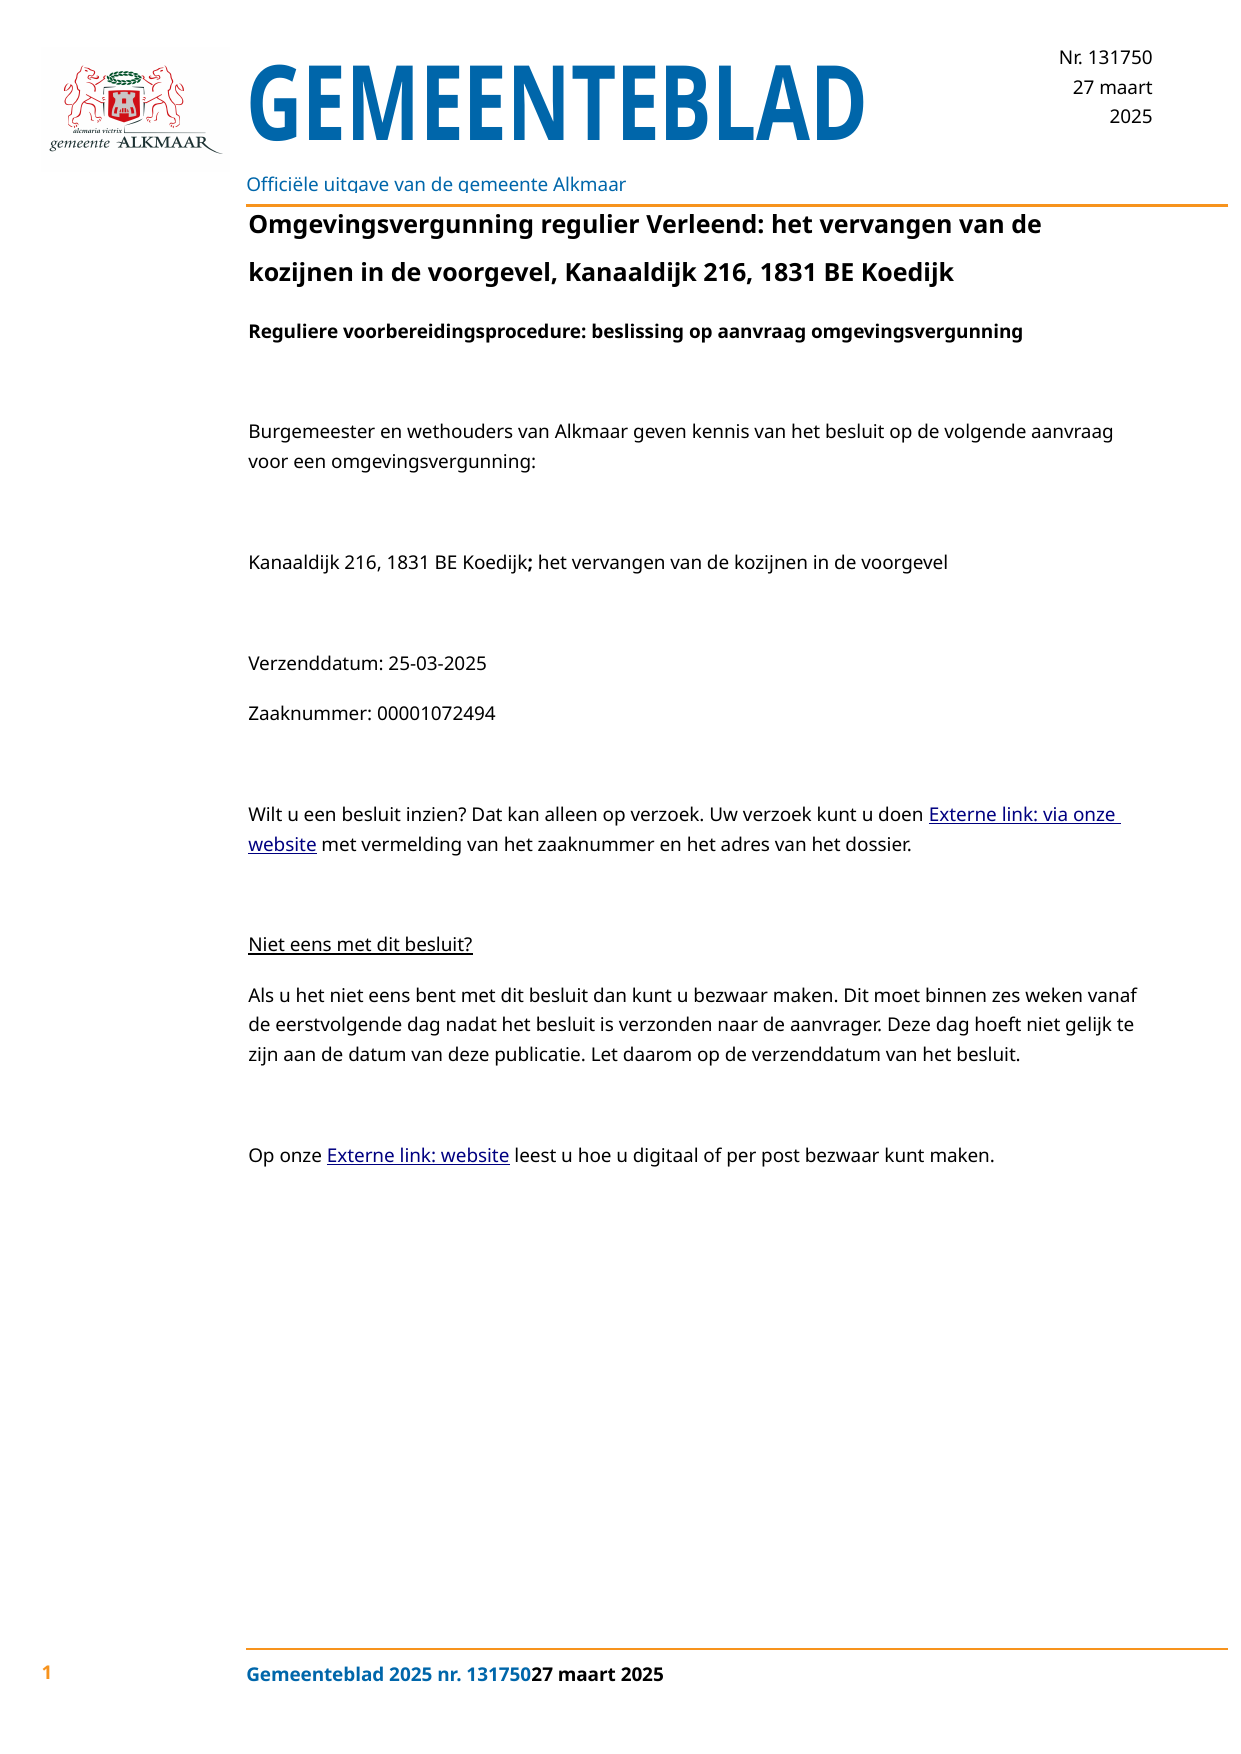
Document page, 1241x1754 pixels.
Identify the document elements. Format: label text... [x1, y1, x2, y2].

picture [41, 47, 231, 172]
text Reguliere voorbereidingsprocedure: beslissing op aanvraag omgevingsvergunning [248, 318, 1152, 344]
text Niet eens met dit besluit? [248, 932, 1152, 957]
text Kanaaldijk 216, 1831 BE Koedijk; het vervangen van de kozijnen in de voorgevel [248, 549, 1152, 575]
text Als u het niet eens bent met dit besluit dan kunt u bezwaar maken. Dit moet binnen zes weken vanaf de eerstvolgende dag nadat het besluit is verzonden naar de aanvrager. Deze dag hoeft niet gelijk te zijn aan de datum van deze publicatie. Let daarom op de verzenddatum van het besluit. [248, 982, 1152, 1067]
text Omgevingsvergunning regulier Verleend: het vervangen van de kozijnen in de voorgevel, Kanaaldijk 216, 1831 BE Koedijk [248, 207, 1152, 288]
text Zaaknummer: 00001072494 [248, 700, 1152, 726]
text Wilt u een besluit inzien? Dat kan alleen op verzoek. Uw verzoek kunt u doen Externe link: via onze website met vermelding van het zaaknummer en het adres van het dossier. [248, 801, 1152, 857]
text Burgemeester en wethouders van Alkmaar geven kennis van het besluit op de volgende aanvraag voor een omgevingsvergunning: [248, 419, 1152, 474]
text Op onze Externe link: website leest u hoe u digitaal of per post bezwaar kunt maken. [248, 1142, 1152, 1168]
text Verzenddatum: 25-03-2025 [248, 650, 1152, 676]
